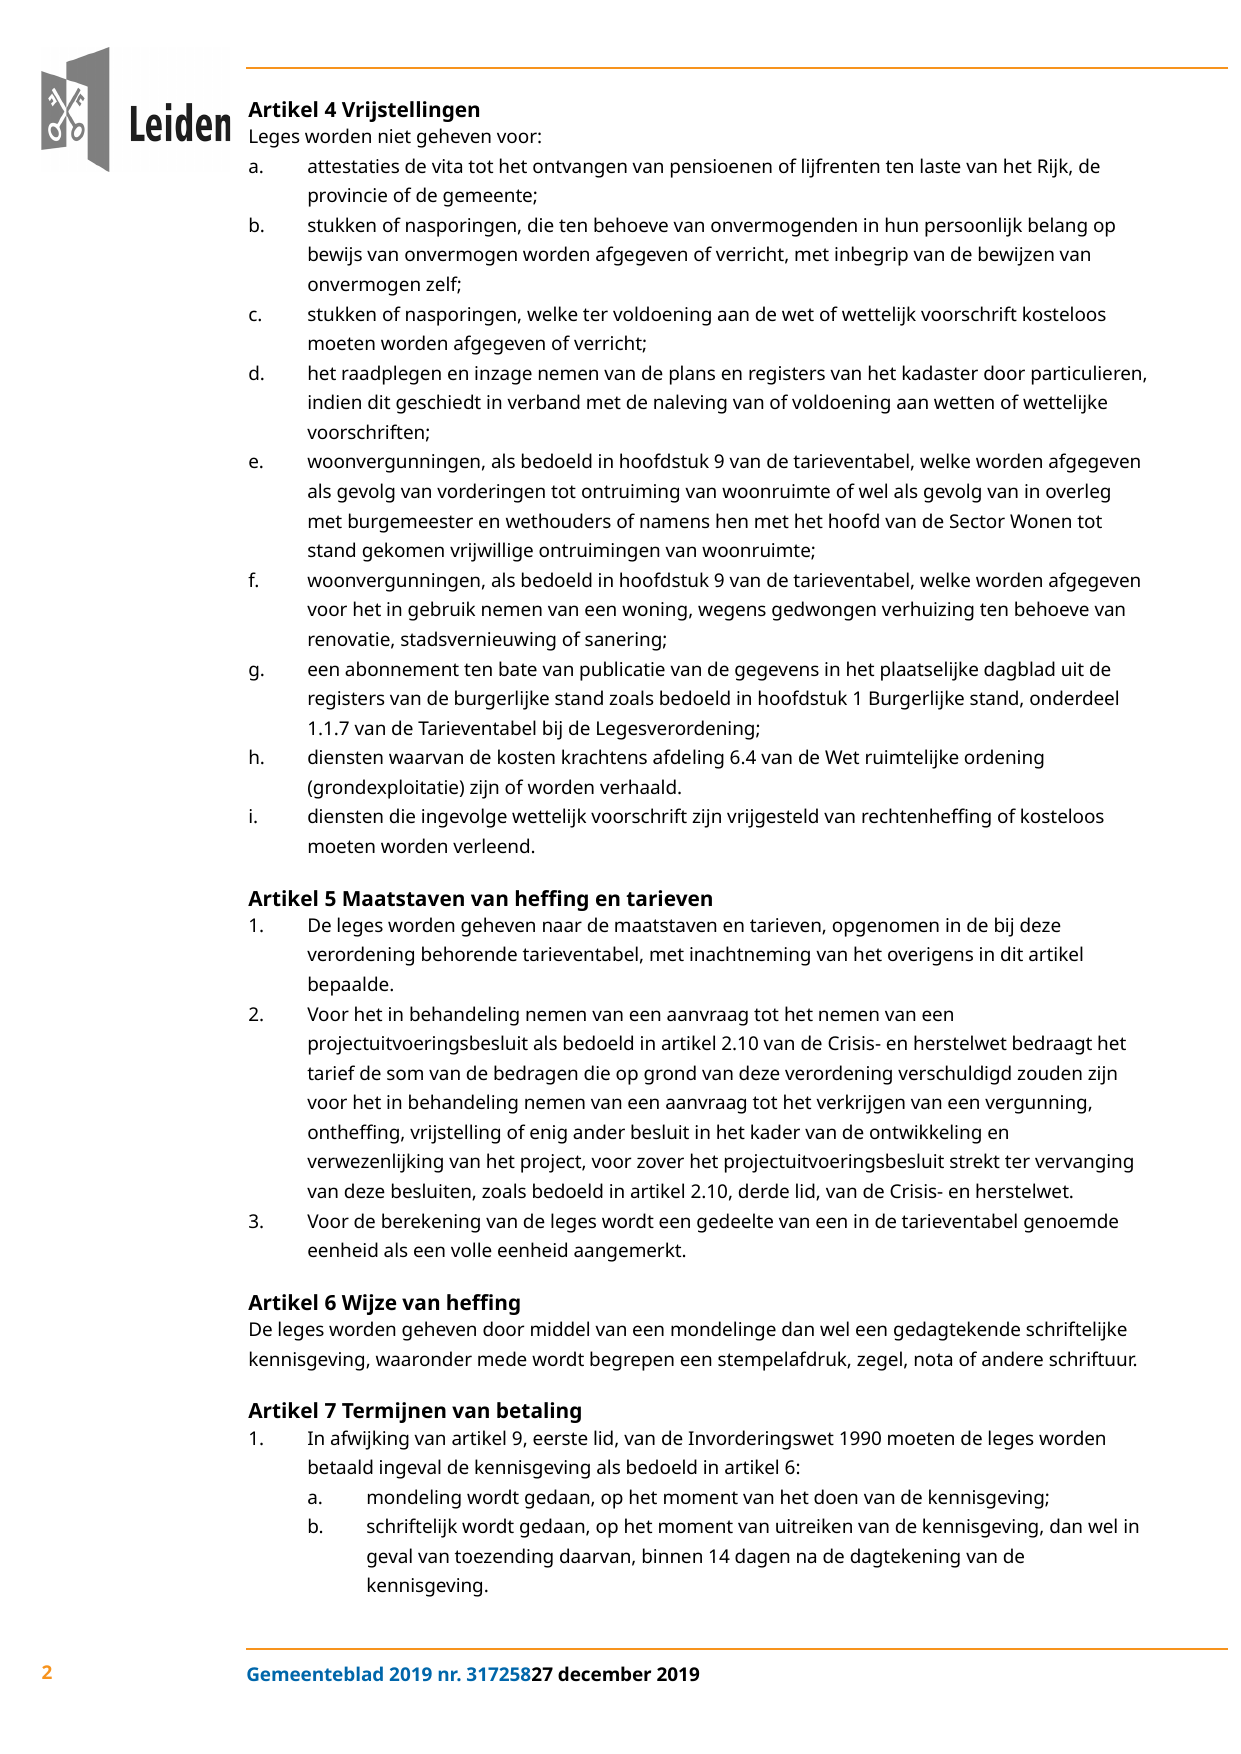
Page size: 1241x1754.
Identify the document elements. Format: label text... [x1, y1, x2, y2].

list stukken of nasporingen, die ten behoeve van onvermogenden in hun persoonlijk belang op bewijs van onvermogen worden afgegeven of verricht, met inbegrip van de bewijzen van onvermogen zelf; [248, 212, 1152, 297]
list Voor de berekening van de leges wordt een gedeelte van een in de tarieventabel genoemde eenheid als een volle eenheid aangemerkt. [248, 1208, 1152, 1263]
list attestaties de vita tot het ontvangen van pensioenen of lijfrenten ten laste van het Rijk, de provincie of de gemeente; [248, 153, 1152, 208]
list In afwijking van artikel 9, eerste lid, van de Invorderingswet 1990 moeten de leges worden betaald ingeval de kennisgeving als bedoeld in artikel 6: [248, 1425, 1152, 1480]
text Artikel 7 Termijnen van betaling [248, 1396, 1152, 1425]
list diensten waarvan de kosten krachtens afdeling 6.4 van de Wet ruimtelijke ordening (grondexploitatie) zijn of worden verhaald. [248, 744, 1152, 800]
text Leges worden niet geheven voor: [248, 123, 1152, 149]
list Voor het in behandeling nemen van een aanvraag tot het nemen van een projectuitvoeringsbesluit als bedoeld in artikel 2.10 van de Crisis- en herstelwet bedraagt het tarief de som van de bedragen die op grond van deze verordening verschuldigd zouden zijn voor het in behandeling nemen van een aanvraag tot het verkrijgen van een vergunning, ontheffing, vrijstelling of enig ander besluit in het kader van de ontwikkeling en verwezenlijking van het project, voor zover het projectuitvoeringsbesluit strekt ter vervanging van deze besluiten, zoals bedoeld in artikel 2.10, derde lid, van de Crisis- en herstelwet. [248, 1001, 1152, 1204]
text De leges worden geheven door middel van een mondelinge dan wel een gedagtekende schriftelijke kennisgeving, waaronder mede wordt begrepen een stempelafdruk, zegel, nota of andere schriftuur. [248, 1316, 1152, 1372]
list het raadplegen en inzage nemen van de plans en registers van het kadaster door particulieren, indien dit geschiedt in verband met de naleving van of voldoening aan wetten of wettelijke voorschriften; [248, 360, 1152, 445]
text Artikel 6 Wijze van heffing [248, 1288, 1152, 1316]
list woonvergunningen, als bedoeld in hoofdstuk 9 van de tarieventabel, welke worden afgegeven voor het in gebruik nemen van een woning, wegens gedwongen verhuizing ten behoeve van renovatie, stadsvernieuwing of sanering; [248, 567, 1152, 652]
picture [41, 47, 231, 172]
list schriftelijk wordt gedaan, op het moment van uitreiken van de kennisgeving, dan wel in geval van toezending daarvan, binnen 14 dagen na de dagtekening van de kennisgeving. [307, 1513, 1152, 1598]
list diensten die ingevolge wettelijk voorschrift zijn vrijgesteld van rechtenheffing of kosteloos moeten worden verleend. [248, 804, 1152, 859]
list mondeling wordt gedaan, op het moment van het doen van de kennisgeving; [307, 1484, 1152, 1510]
text Artikel 5 Maatstaven van heffing en tarieven [248, 884, 1152, 912]
list woonvergunningen, als bedoeld in hoofdstuk 9 van de tarieventabel, welke worden afgegeven als gevolg van vorderingen tot ontruiming van woonruimte of wel als gevolg van in overleg met burgemeester en wethouders of namens hen met het hoofd van de Sector Wonen tot stand gekomen vrijwillige ontruimingen van woonruimte; [248, 449, 1152, 563]
list stukken of nasporingen, welke ter voldoening aan de wet of wettelijk voorschrift kosteloos moeten worden afgegeven of verricht; [248, 301, 1152, 356]
list een abonnement ten bate van publicatie van de gegevens in het plaatselijke dagblad uit de registers van de burgerlijke stand zoals bedoeld in hoofdstuk 1 Burgerlijke stand, onderdeel 1.1.7 van de Tarieventabel bij de Legesverordening; [248, 656, 1152, 741]
list De leges worden geheven naar de maatstaven en tarieven, opgenomen in de bij deze verordening behorende tarieventabel, met inachtneming van het overigens in dit artikel bepaalde. [248, 912, 1152, 997]
text Artikel 4 Vrijstellingen [248, 95, 1152, 123]
